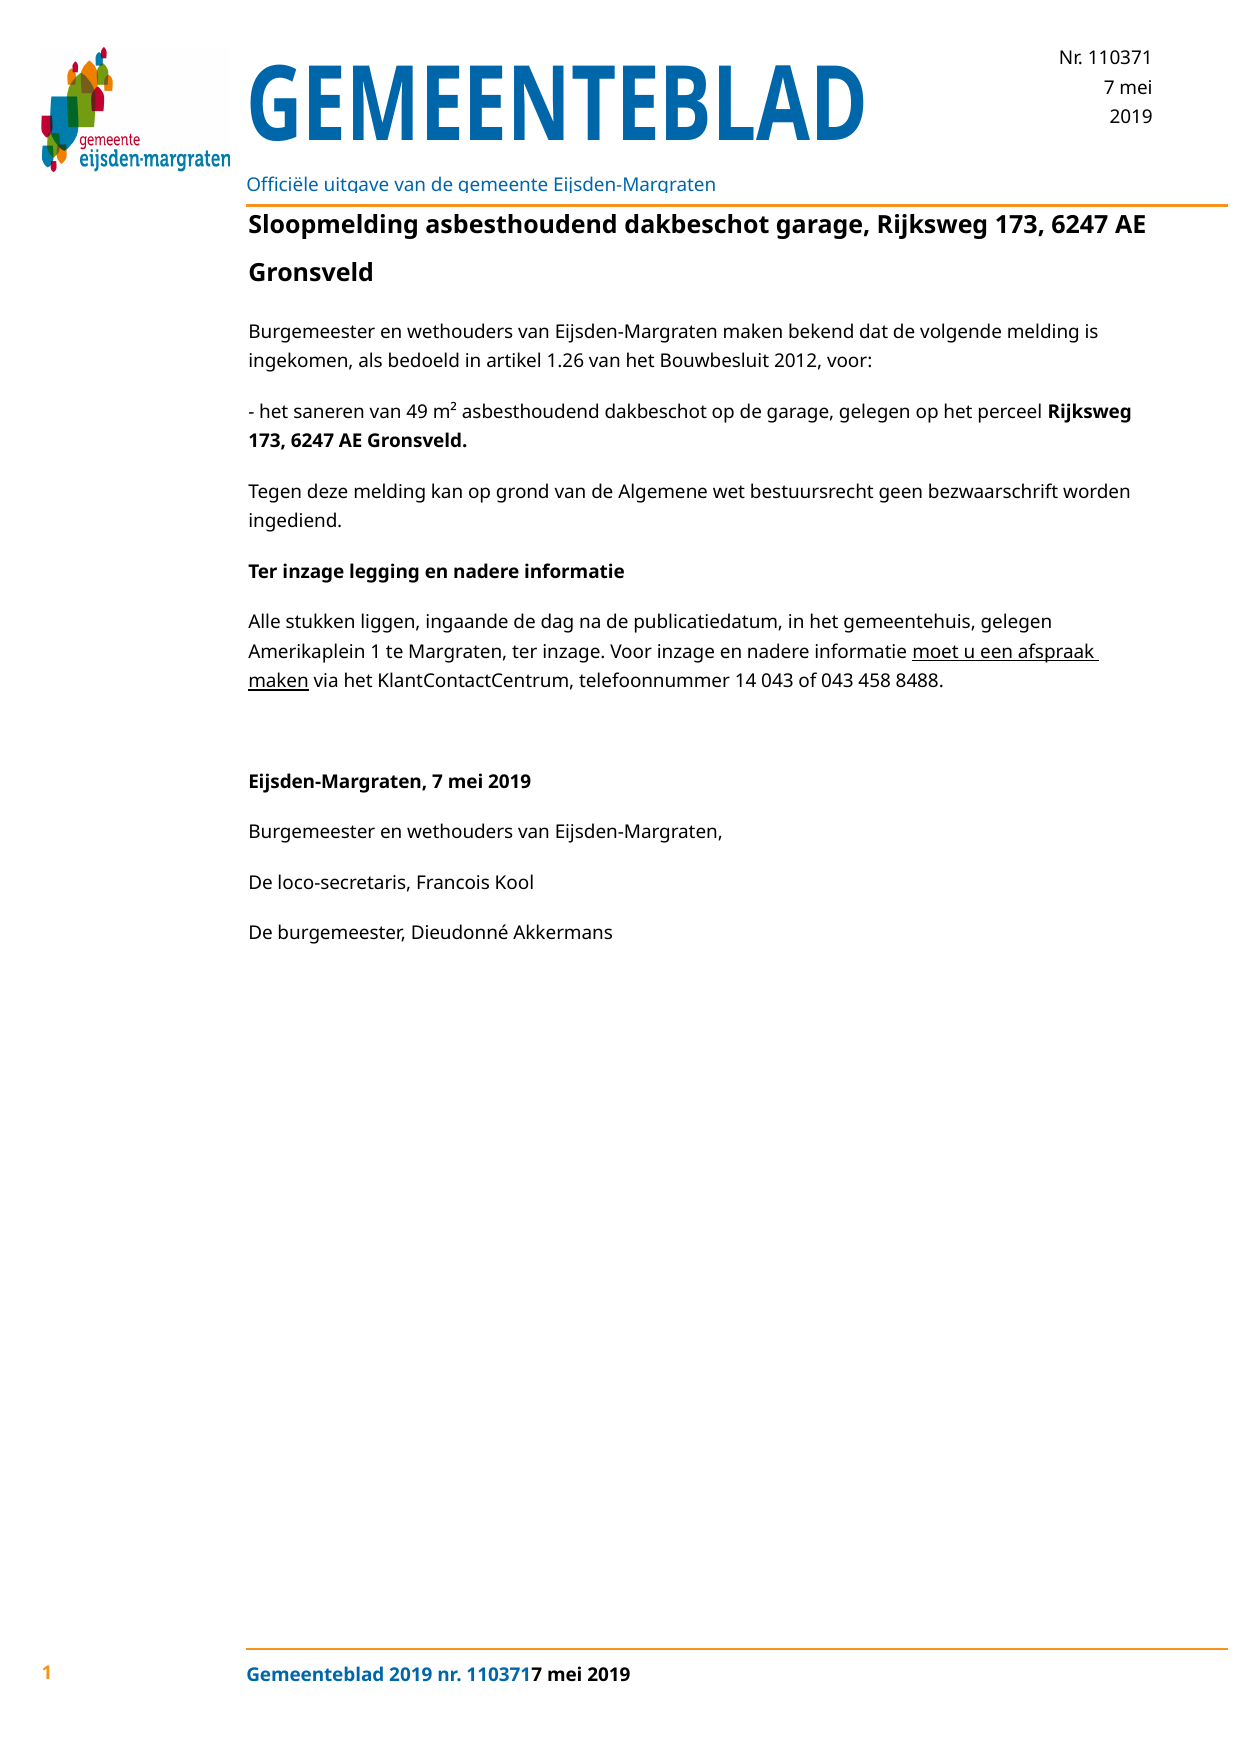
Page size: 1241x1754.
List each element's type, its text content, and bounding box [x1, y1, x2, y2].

text Tegen deze melding kan op grond van de Algemene wet bestuursrecht geen bezwaarschrift worden ingediend. [248, 478, 1152, 533]
text Alle stukken liggen, ingaande de dag na de publicatiedatum, in het gemeentehuis, gelegen Amerikaplein 1 te Margraten, ter inzage. Voor inzage en nadere informatie moet u een afspraak maken via het KlantContactCentrum, telefoonnummer 14 043 of 043 458 8488. [248, 608, 1152, 693]
text Burgemeester en wethouders van Eijsden-Margraten maken bekend dat de volgende melding is ingekomen, als bedoeld in artikel 1.26 van het Bouwbesluit 2012, voor: [248, 318, 1152, 373]
text Eijsden-Margraten, 7 mei 2019 [248, 768, 1152, 794]
text Sloopmelding asbesthoudend dakbeschot garage, Rijksweg 173, 6247 AE Gronsveld [248, 207, 1152, 288]
text Burgemeester en wethouders van Eijsden-Margraten, [248, 819, 1152, 844]
text De loco-secretaris, Francois Kool [248, 869, 1152, 895]
picture [41, 47, 231, 172]
text De burgemeester, Dieudonné Akkermans [248, 919, 1152, 945]
text - het saneren van 49 m² asbesthoudend dakbeschot op de garage, gelegen op het perceel Rijksweg 173, 6247 AE Gronsveld. [248, 398, 1152, 453]
text Ter inzage legging en nadere informatie [248, 558, 1152, 584]
